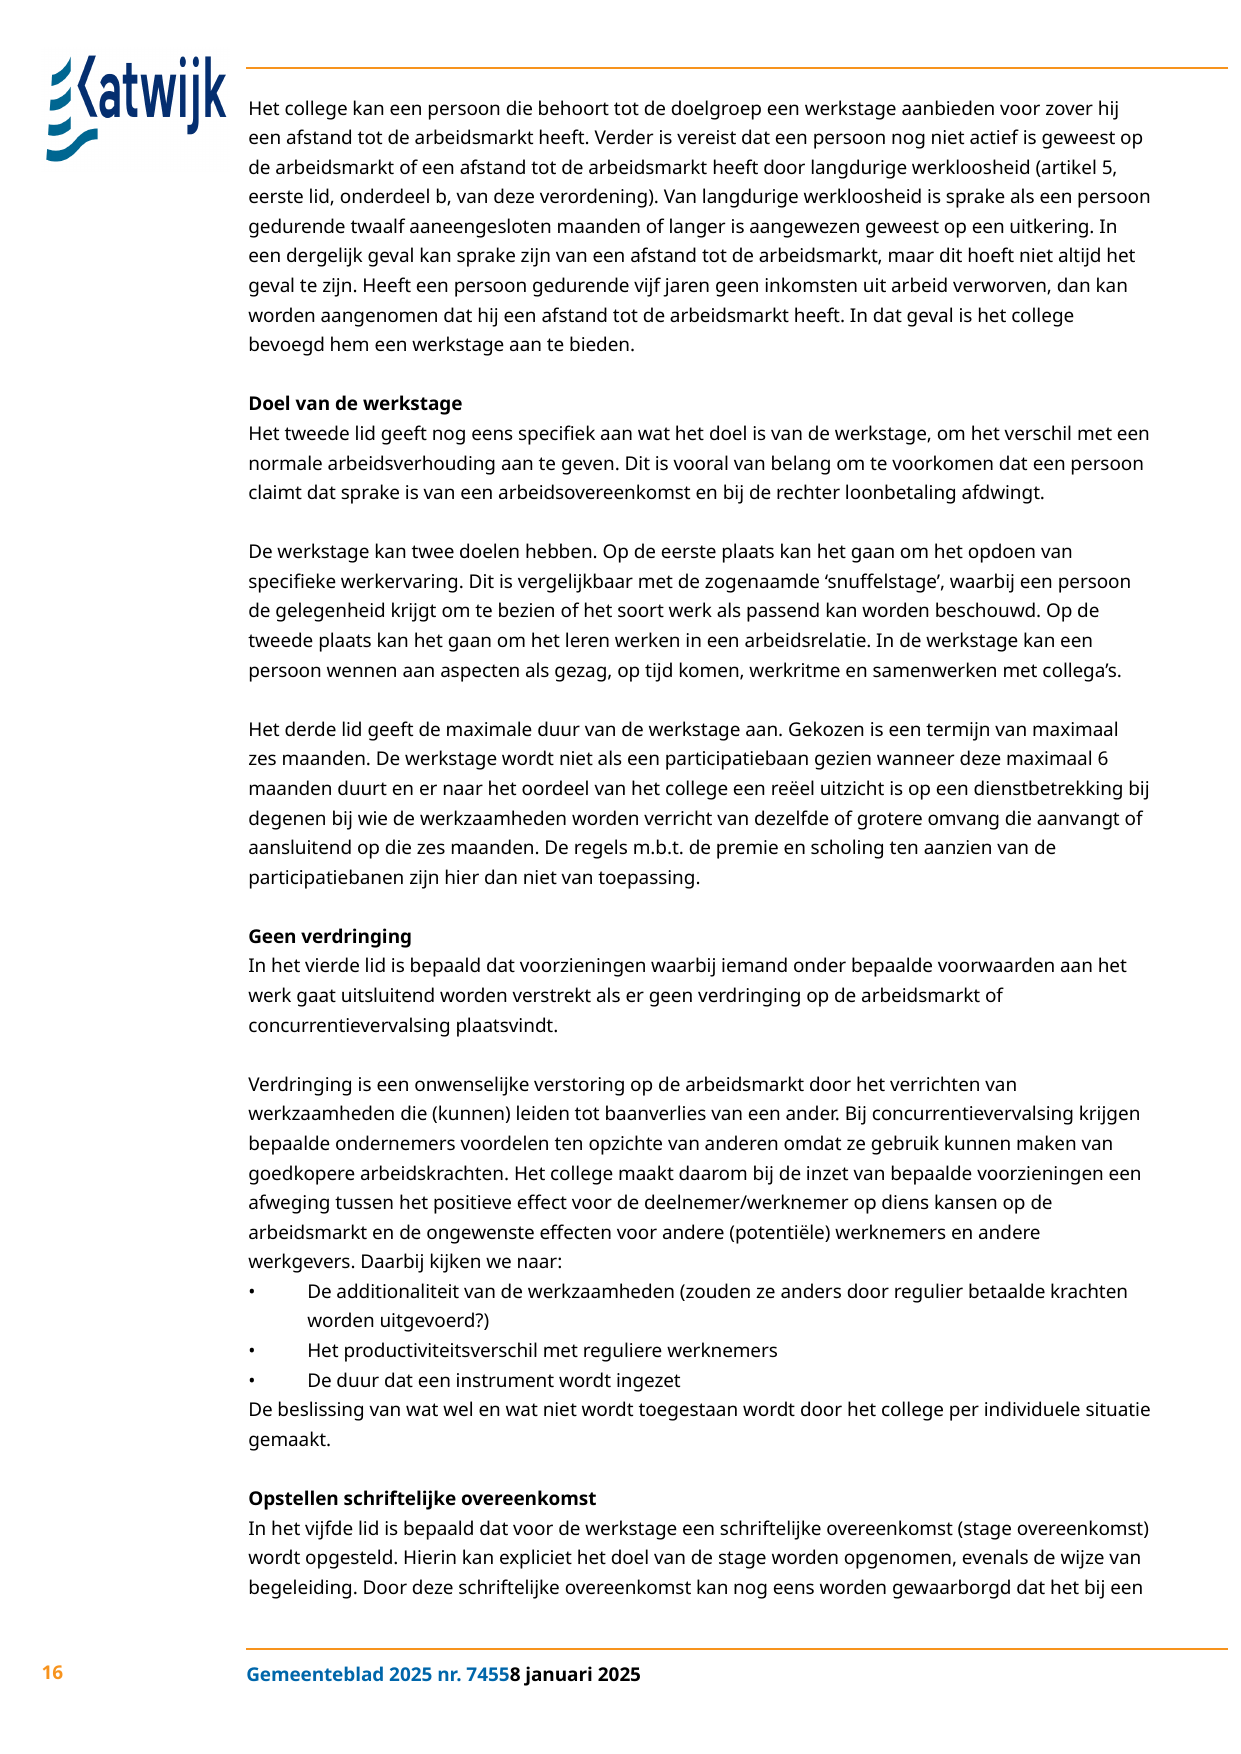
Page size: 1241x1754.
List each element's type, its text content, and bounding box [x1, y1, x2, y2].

text In het vijfde lid is bepaald dat voor de werkstage een schriftelijke overeenkomst (stage overeenkomst) wordt opgesteld. Hierin kan expliciet het doel van de stage worden opgenomen, evenals de wijze van begeleiding. Door deze schriftelijke overeenkomst kan nog eens worden gewaarborgd dat het bij een [248, 1515, 1152, 1600]
text Het college kan een persoon die behoort tot de doelgroep een werkstage aanbieden voor zover hij een afstand tot de arbeidsmarkt heeft. Verder is vereist dat een persoon nog niet actief is geweest op de arbeidsmarkt of een afstand tot de arbeidsmarkt heeft door langdurige werkloosheid (artikel 5, eerste lid, onderdeel b, van deze verordening). Van langdurige werkloosheid is sprake als een persoon gedurende twaalf aaneengesloten maanden of langer is aangewezen geweest op een uitkering. In een dergelijk geval kan sprake zijn van een afstand tot de arbeidsmarkt, maar dit hoeft niet altijd het geval te zijn. Heeft een persoon gedurende vijf jaren geen inkomsten uit arbeid verworven, dan kan worden aangenomen dat hij een afstand tot de arbeidsmarkt heeft. In dat geval is het college bevoegd hem een werkstage aan te bieden. [248, 95, 1152, 357]
text Het derde lid geeft de maximale duur van de werkstage aan. Gekozen is een termijn van maximaal zes maanden. De werkstage wordt niet als een participatiebaan gezien wanneer deze maximaal 6 maanden duurt en er naar het oordeel van het college een reëel uitzicht is op een dienstbetrekking bij degenen bij wie de werkzaamheden worden verricht van dezelfde of grotere omvang die aanvangt of aansluitend op die zes maanden. De regels m.b.t. de premie en scholing ten aanzien van de participatiebanen zijn hier dan niet van toepassing. [248, 716, 1152, 890]
list Het productiviteitsverschil met reguliere werknemers [248, 1337, 1152, 1363]
text In het vierde lid is bepaald dat voorzieningen waarbij iemand onder bepaalde voorwaarden aan het werk gaat uitsluitend worden verstrekt als er geen verdringing op de arbeidsmarkt of concurrentievervalsing plaatsvindt. [248, 953, 1152, 1038]
list De additionaliteit van de werkzaamheden (zouden ze anders door regulier betaalde krachten worden uitgevoerd?) [248, 1278, 1152, 1333]
text Verdringing is een onwenselijke verstoring op de arbeidsmarkt door het verrichten van werkzaamheden die (kunnen) leiden tot baanverlies van een ander. Bij concurrentievervalsing krijgen bepaalde ondernemers voordelen ten opzichte van anderen omdat ze gebruik kunnen maken van goedkopere arbeidskrachten. Het college maakt daarom bij de inzet van bepaalde voorzieningen een afweging tussen het positieve effect voor de deelnemer/werknemer op diens kansen op de arbeidsmarkt en de ongewenste effecten voor andere (potentiële) werknemers en andere werkgevers. Daarbij kijken we naar: [248, 1071, 1152, 1274]
list De duur dat een instrument wordt ingezet [248, 1367, 1152, 1393]
picture [41, 47, 231, 172]
text De werkstage kan twee doelen hebben. Op de eerste plaats kan het gaan om het opdoen van specifieke werkervaring. Dit is vergelijkbaar met de zogenaamde ‘snuffelstage’, waarbij een persoon de gelegenheid krijgt om te bezien of het soort werk als passend kan worden beschouwd. Op de tweede plaats kan het gaan om het leren werken in een arbeidsrelatie. In de werkstage kan een persoon wennen aan aspecten als gezag, op tijd komen, werkritme en samenwerken met collega’s. [248, 538, 1152, 683]
text De beslissing van wat wel en wat niet wordt toegestaan wordt door het college per individuele situatie gemaakt. [248, 1396, 1152, 1452]
text Geen verdringing [248, 923, 1152, 949]
text Doel van de werkstage [248, 391, 1152, 416]
text Het tweede lid geeft nog eens specifiek aan wat het doel is van de werkstage, om het verschil met een normale arbeidsverhouding aan te geven. Dit is vooral van belang om te voorkomen dat een persoon claimt dat sprake is van een arbeidsovereenkomst en bij de rechter loonbetaling afdwingt. [248, 420, 1152, 505]
text Opstellen schriftelijke overeenkomst [248, 1485, 1152, 1511]
